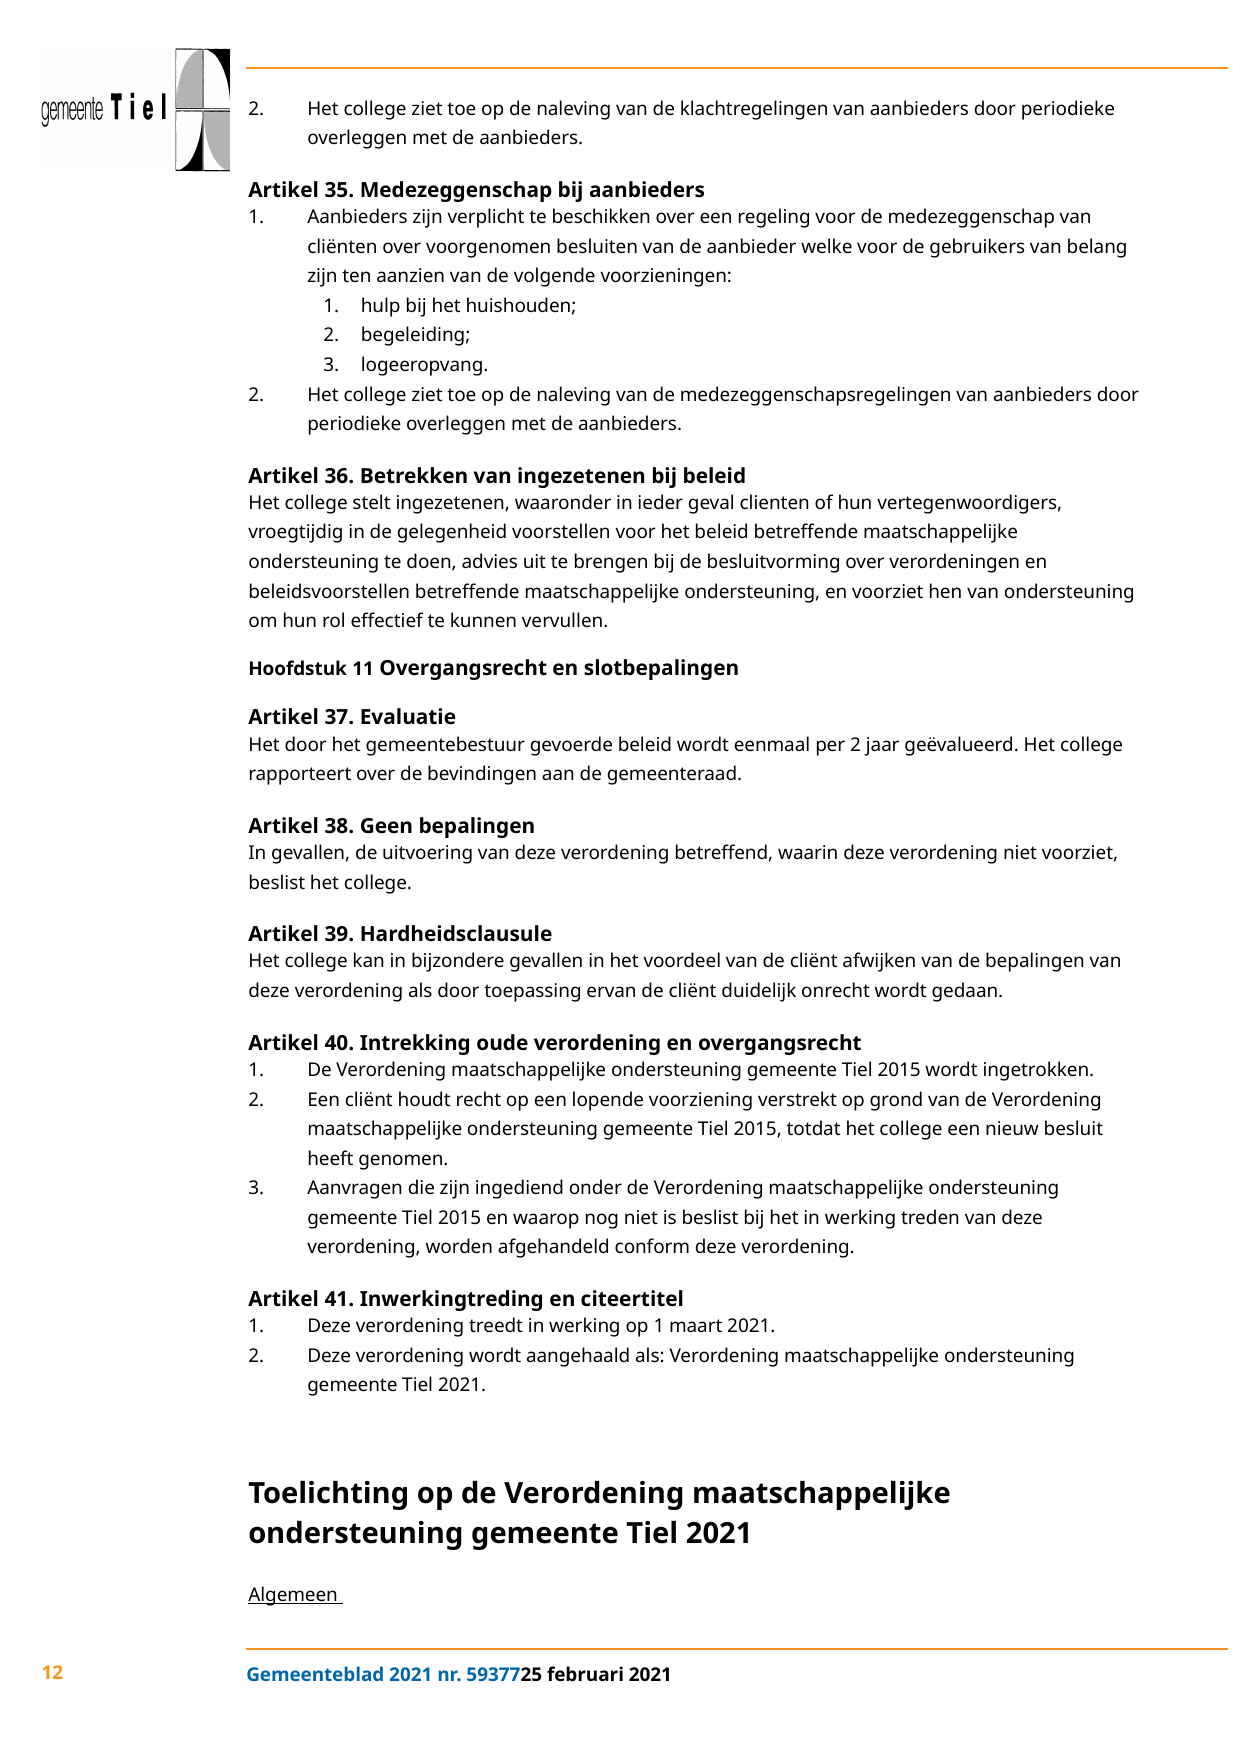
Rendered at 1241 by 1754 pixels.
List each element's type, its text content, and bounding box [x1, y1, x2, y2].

text Het college kan in bijzondere gevallen in het voordeel van de cliënt afwijken van de bepalingen van deze verordening als door toepassing ervan de cliënt duidelijk onrecht wordt gedaan. [248, 948, 1152, 1003]
text In gevallen, de uitvoering van deze verordening betreffend, waarin deze verordening niet voorziet, beslist het college. [248, 839, 1152, 894]
list De Verordening maatschappelijke ondersteuning gemeente Tiel 2015 wordt ingetrokken. [248, 1056, 1152, 1082]
list Het college ziet toe op de naleving van de medezeggenschapsregelingen van aanbieders door periodieke overleggen met de aanbieders. [248, 381, 1152, 436]
list Een cliënt houdt recht op een lopende voorziening verstrekt op grond van de Verordening maatschappelijke ondersteuning gemeente Tiel 2015, totdat het college een nieuw besluit heeft genomen. [248, 1086, 1152, 1171]
text Toelichting op de Verordening maatschappelijke ondersteuning gemeente Tiel 2021 [248, 1473, 1152, 1552]
list Deze verordening wordt aangehaald als: Verordening maatschappelijke ondersteuning gemeente Tiel 2021. [248, 1342, 1152, 1397]
text Het door het gemeentebestuur gevoerde beleid wordt eenmaal per 2 jaar geëvalueerd. Het college rapporteert over de bevindingen aan de gemeenteraad. [248, 731, 1152, 786]
picture [41, 47, 231, 172]
text Hoofdstuk 11 Overgangsrecht en slotbepalingen [248, 653, 1152, 682]
text Artikel 39. Hardheidsclausule [248, 919, 1152, 948]
text Artikel 36. Betrekken van ingezetenen bij beleid [248, 461, 1152, 489]
list Het college ziet toe op de naleving van de klachtregelingen van aanbieders door periodieke overleggen met de aanbieders. [248, 95, 1152, 150]
text Artikel 37. Evaluatie [248, 702, 1152, 731]
text Artikel 35. Medezeggenschap bij aanbieders [248, 175, 1152, 203]
text Artikel 41. Inwerkingtreding en citeertitel [248, 1284, 1152, 1312]
text Artikel 40. Intrekking oude verordening en overgangsrecht [248, 1028, 1152, 1056]
list Aanbieders zijn verplicht te beschikken over een regeling voor de medezeggenschap van cliënten over voorgenomen besluiten van de aanbieder welke voor de gebruikers van belang zijn ten aanzien van de volgende voorzieningen: [248, 203, 1152, 288]
text Het college stelt ingezetenen, waaronder in ieder geval clienten of hun vertegenwoordigers, vroegtijdig in de gelegenheid voorstellen voor het beleid betreffende maatschappelijke ondersteuning te doen, advies uit te brengen bij de besluitvorming over verordeningen en beleidsvoorstellen betreffende maatschappelijke ondersteuning, en voorziet hen van ondersteuning om hun rol effectief te kunnen vervullen. [248, 489, 1152, 633]
list begeleiding; [323, 322, 1152, 347]
list logeeropvang. [323, 351, 1152, 377]
list Aanvragen die zijn ingediend onder de Verordening maatschappelijke ondersteuning gemeente Tiel 2015 en waarop nog niet is beslist bij het in werking treden van deze verordening, worden afgehandeld conform deze verordening. [248, 1174, 1152, 1259]
text Algemeen [248, 1581, 1152, 1607]
text Artikel 38. Geen bepalingen [248, 811, 1152, 839]
list hulp bij het huishouden; [323, 292, 1152, 318]
list Deze verordening treedt in werking op 1 maart 2021. [248, 1312, 1152, 1338]
